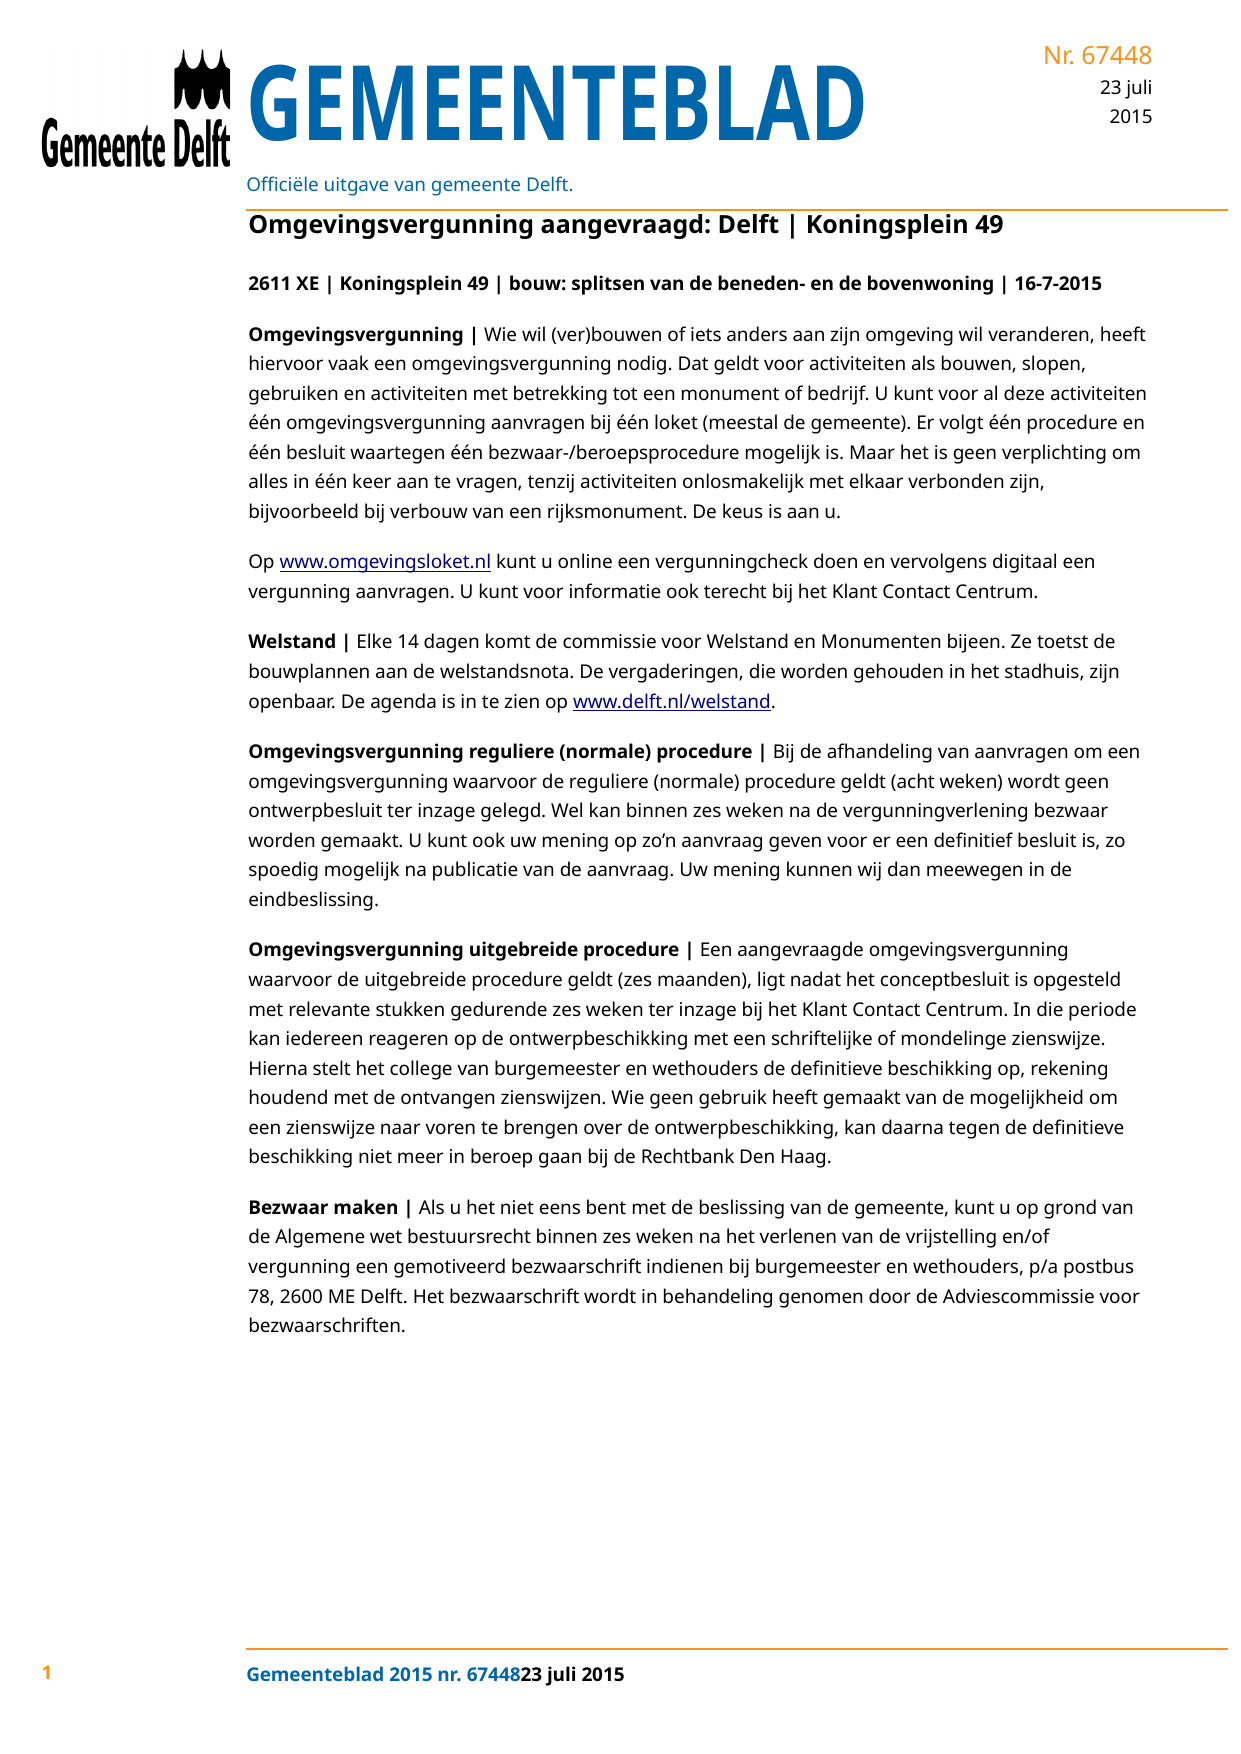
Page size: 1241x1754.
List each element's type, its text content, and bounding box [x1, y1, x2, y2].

picture [41, 47, 231, 172]
text Omgevingsvergunning reguliere (normale) procedure | Bij de afhandeling van aanvragen om een omgevingsvergunning waarvoor de reguliere (normale) procedure geldt (acht weken) wordt geen ontwerpbesluit ter inzage gelegd. Wel kan binnen zes weken na de vergunningverlening bezwaar worden gemaakt. U kunt ook uw mening op zo’n aanvraag geven voor er een definitief besluit is, zo spoedig mogelijk na publicatie van de aanvraag. Uw mening kunnen wij dan meewegen in de eindbeslissing. [248, 738, 1152, 912]
text Bezwaar maken | Als u het niet eens bent met de beslissing van de gemeente, kunt u op grond van de Algemene wet bestuursrecht binnen zes weken na het verlenen van de vrijstelling en/of vergunning een gemotiveerd bezwaarschrift indienen bij burgemeester en wethouders, p/a postbus 78, 2600 ME Delft. Het bezwaarschrift wordt in behandeling genomen door de Adviescommissie voor bezwaarschriften. [248, 1194, 1152, 1338]
text Omgevingsvergunning uitgebreide procedure | Een aangevraagde omgevingsvergunning waarvoor de uitgebreide procedure geldt (zes maanden), ligt nadat het conceptbesluit is opgesteld met relevante stukken gedurende zes weken ter inzage bij het Klant Contact Centrum. In die periode kan iedereen reageren op de ontwerpbeschikking met een schriftelijke of mondelinge zienswijze. Hierna stelt het college van burgemeester en wethouders de definitieve beschikking op, rekening houdend met de ontvangen zienswijzen. Wie geen gebruik heeft gemaakt van de mogelijkheid om een zienswijze naar voren te brengen over de ontwerpbeschikking, kan daarna tegen de definitieve beschikking niet meer in beroep gaan bij de Rechtbank Den Haag. [248, 937, 1152, 1169]
text 2611 XE | Koningsplein 49 | bouw: splitsen van de beneden- en de bovenwoning | 16-7-2015 [248, 270, 1152, 296]
text Op www.omgevingsloket.nl kunt u online een vergunningcheck doen en vervolgens digitaal een vergunning aanvragen. U kunt voor informatie ook terecht bij het Klant Contact Centrum. [248, 549, 1152, 604]
text Omgevingsvergunning aangevraagd: Delft | Koningsplein 49 [248, 211, 1152, 241]
text Welstand | Elke 14 dagen komt de commissie voor Welstand en Monumenten bijeen. Ze toetst de bouwplannen aan de welstandsnota. De vergaderingen, die worden gehouden in het stadhuis, zijn openbaar. De agenda is in te zien op www.delft.nl/welstand. [248, 629, 1152, 713]
text Omgevingsvergunning | Wie wil (ver)bouwen of iets anders aan zijn omgeving wil veranderen, heeft hiervoor vaak een omgevingsvergunning nodig. Dat geldt voor activiteiten als bouwen, slopen, gebruiken en activiteiten met betrekking tot een monument of bedrijf. U kunt voor al deze activiteiten één omgevingsvergunning aanvragen bij één loket (meestal de gemeente). Er volgt één procedure en één besluit waartegen één bezwaar-/beroepsprocedure mogelijk is. Maar het is geen verplichting om alles in één keer aan te vragen, tenzij activiteiten onlosmakelijk met elkaar verbonden zijn, bijvoorbeeld bij verbouw van een rijksmonument. De keus is aan u. [248, 321, 1152, 524]
